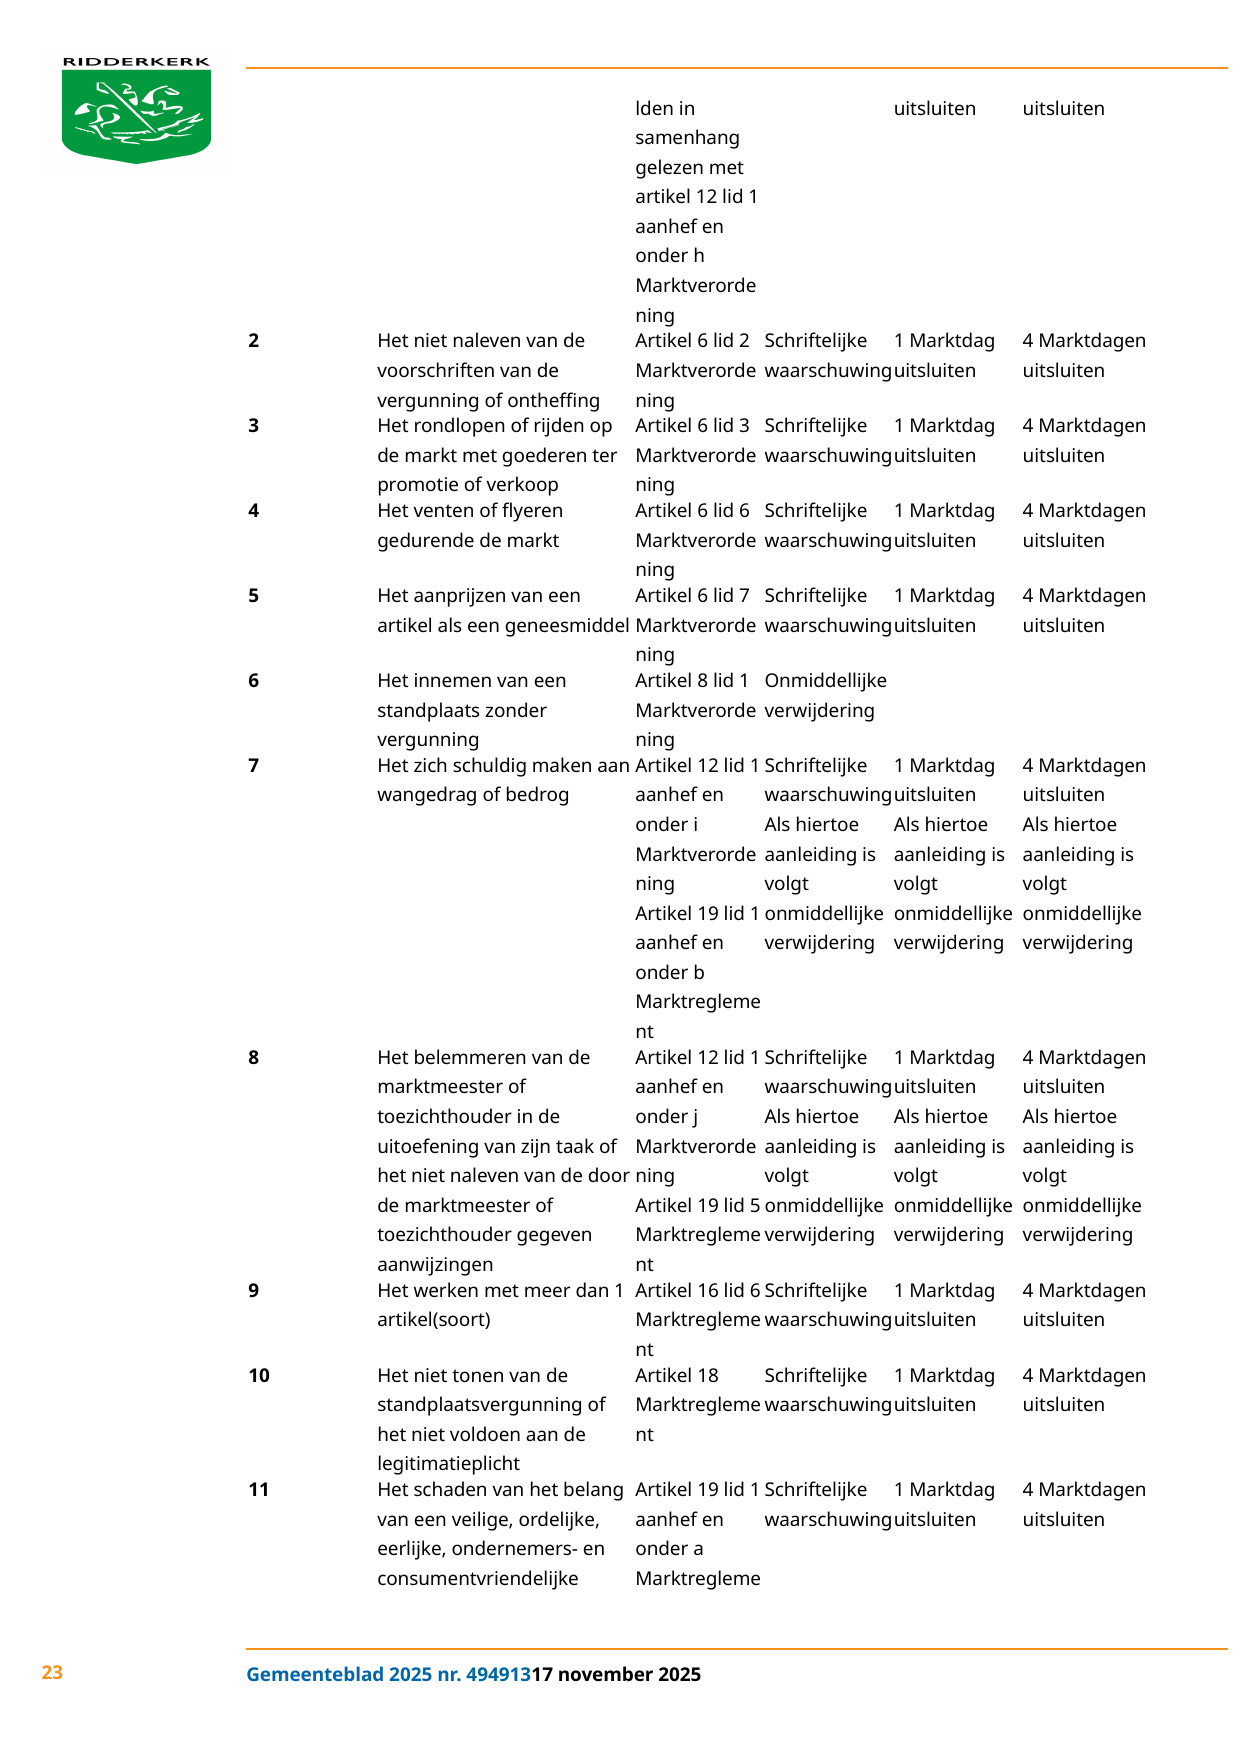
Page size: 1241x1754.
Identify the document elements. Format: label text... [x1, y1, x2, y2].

table_cell Schriftelijke waarschuwing [764, 1362, 893, 1476]
table_cell Het innemen van een standplaats zonder vergunning [377, 667, 635, 752]
picture [41, 47, 231, 172]
table_cell 7 [248, 752, 377, 1044]
table_cell Het aanprijzen van een artikel als een geneesmiddel [377, 582, 635, 667]
table_cell 4 Marktdagen uitsluiten [1023, 328, 1152, 412]
table_cell 5 [248, 582, 377, 667]
table_cell 3 [248, 413, 377, 497]
table_cell uitsluiten [1023, 95, 1152, 328]
table_cell 9 [248, 1277, 377, 1362]
table_cell 4 Marktdagen uitsluiten [1023, 582, 1152, 667]
table_cell Artikel 6 lid 7 Marktverordening [635, 582, 764, 667]
table_cell 1 Marktdag uitsluiten [894, 582, 1022, 667]
table_cell Artikel 12 lid 1 aanhef en onder i Marktverordening Artikel 19 lid 1 aanhef en onder b Marktreglement [635, 752, 764, 1044]
table_cell Het belemmeren van de marktmeester of toezichthouder in de uitoefening van zijn taak of het niet naleven van de door de marktmeester of toezichthouder gegeven aanwijzingen [377, 1044, 635, 1277]
table_cell Artikel 6 lid 6 Marktverordening [635, 498, 764, 582]
table_cell Schriftelijke waarschuwing [764, 1277, 893, 1362]
table_cell Het zich schuldig maken aan wangedrag of bedrog [377, 752, 635, 1044]
table_cell 4 Marktdagen uitsluiten [1023, 1476, 1152, 1591]
table_cell Schriftelijke waarschuwing [764, 582, 893, 667]
table_cell Artikel 8 lid 1 Marktverordening [635, 667, 764, 752]
table_cell lden in samenhang gelezen met artikel 12 lid 1 aanhef en onder h Marktverordening [635, 95, 764, 328]
table_cell Artikel 6 lid 3 Marktverordening [635, 413, 764, 497]
table_cell Artikel 18 Marktreglement [635, 1362, 764, 1476]
table_cell Schriftelijke waarschuwing [764, 498, 893, 582]
table_cell [1023, 667, 1152, 752]
table_cell [764, 95, 893, 328]
table_cell [248, 95, 377, 328]
table_cell Schriftelijke waarschuwing [764, 328, 893, 412]
table_cell 1 Marktdag uitsluiten Als hiertoe aanleiding is volgt onmiddellijke verwijdering [894, 752, 1022, 1044]
table_cell 1 Marktdag uitsluiten [894, 1476, 1022, 1591]
table_cell 1 Marktdag uitsluiten [894, 498, 1022, 582]
table_cell 4 Marktdagen uitsluiten [1023, 498, 1152, 582]
table_cell Artikel 6 lid 2 Marktverordening [635, 328, 764, 412]
table_cell [894, 667, 1022, 752]
table_cell Het niet tonen van de standplaatsvergunning of het niet voldoen aan de legitimatieplicht [377, 1362, 635, 1476]
table_cell 1 Marktdag uitsluiten [894, 328, 1022, 412]
table_cell Het rondlopen of rijden op de markt met goederen ter promotie of verkoop [377, 413, 635, 497]
table_cell 4 Marktdagen uitsluiten [1023, 413, 1152, 497]
table_cell 8 [248, 1044, 377, 1277]
table_cell 4 Marktdagen uitsluiten [1023, 1277, 1152, 1362]
table_cell Het niet naleven van de voorschriften van de vergunning of ontheffing [377, 328, 635, 412]
table_cell 6 [248, 667, 377, 752]
table_cell Het schaden van het belang van een veilige, ordelijke, eerlijke, ondernemers- en consumentvriendelijke [377, 1476, 635, 1591]
table_cell Schriftelijke waarschuwing Als hiertoe aanleiding is volgt onmiddellijke verwijdering [764, 752, 893, 1044]
table_cell Schriftelijke waarschuwing [764, 413, 893, 497]
table_cell Artikel 19 lid 1 aanhef en onder a Marktregleme [635, 1476, 764, 1591]
table_cell 4 Marktdagen uitsluiten Als hiertoe aanleiding is volgt onmiddellijke verwijdering [1023, 752, 1152, 1044]
table_cell Onmiddellijke verwijdering [764, 667, 893, 752]
table_cell 1 Marktdag uitsluiten Als hiertoe aanleiding is volgt onmiddellijke verwijdering [894, 1044, 1022, 1277]
table_cell [377, 95, 635, 328]
table_cell Schriftelijke waarschuwing [764, 1476, 893, 1591]
table_cell 4 Marktdagen uitsluiten Als hiertoe aanleiding is volgt onmiddellijke verwijdering [1023, 1044, 1152, 1277]
table_cell Het werken met meer dan 1 artikel(soort) [377, 1277, 635, 1362]
table_cell 4 [248, 498, 377, 582]
table_cell uitsluiten [894, 95, 1022, 328]
table_cell 1 Marktdag uitsluiten [894, 1277, 1022, 1362]
table_cell 4 Marktdagen uitsluiten [1023, 1362, 1152, 1476]
table_cell 2 [248, 328, 377, 412]
table_cell Artikel 12 lid 1 aanhef en onder j Marktverordening Artikel 19 lid 5 Marktreglement [635, 1044, 764, 1277]
table_cell Schriftelijke waarschuwing Als hiertoe aanleiding is volgt onmiddellijke verwijdering [764, 1044, 893, 1277]
table_cell Artikel 16 lid 6 Marktreglement [635, 1277, 764, 1362]
table_cell 11 [248, 1476, 377, 1591]
table_cell 1 Marktdag uitsluiten [894, 1362, 1022, 1476]
table_cell Het venten of flyeren gedurende de markt [377, 498, 635, 582]
table_cell 10 [248, 1362, 377, 1476]
table_cell 1 Marktdag uitsluiten [894, 413, 1022, 497]
